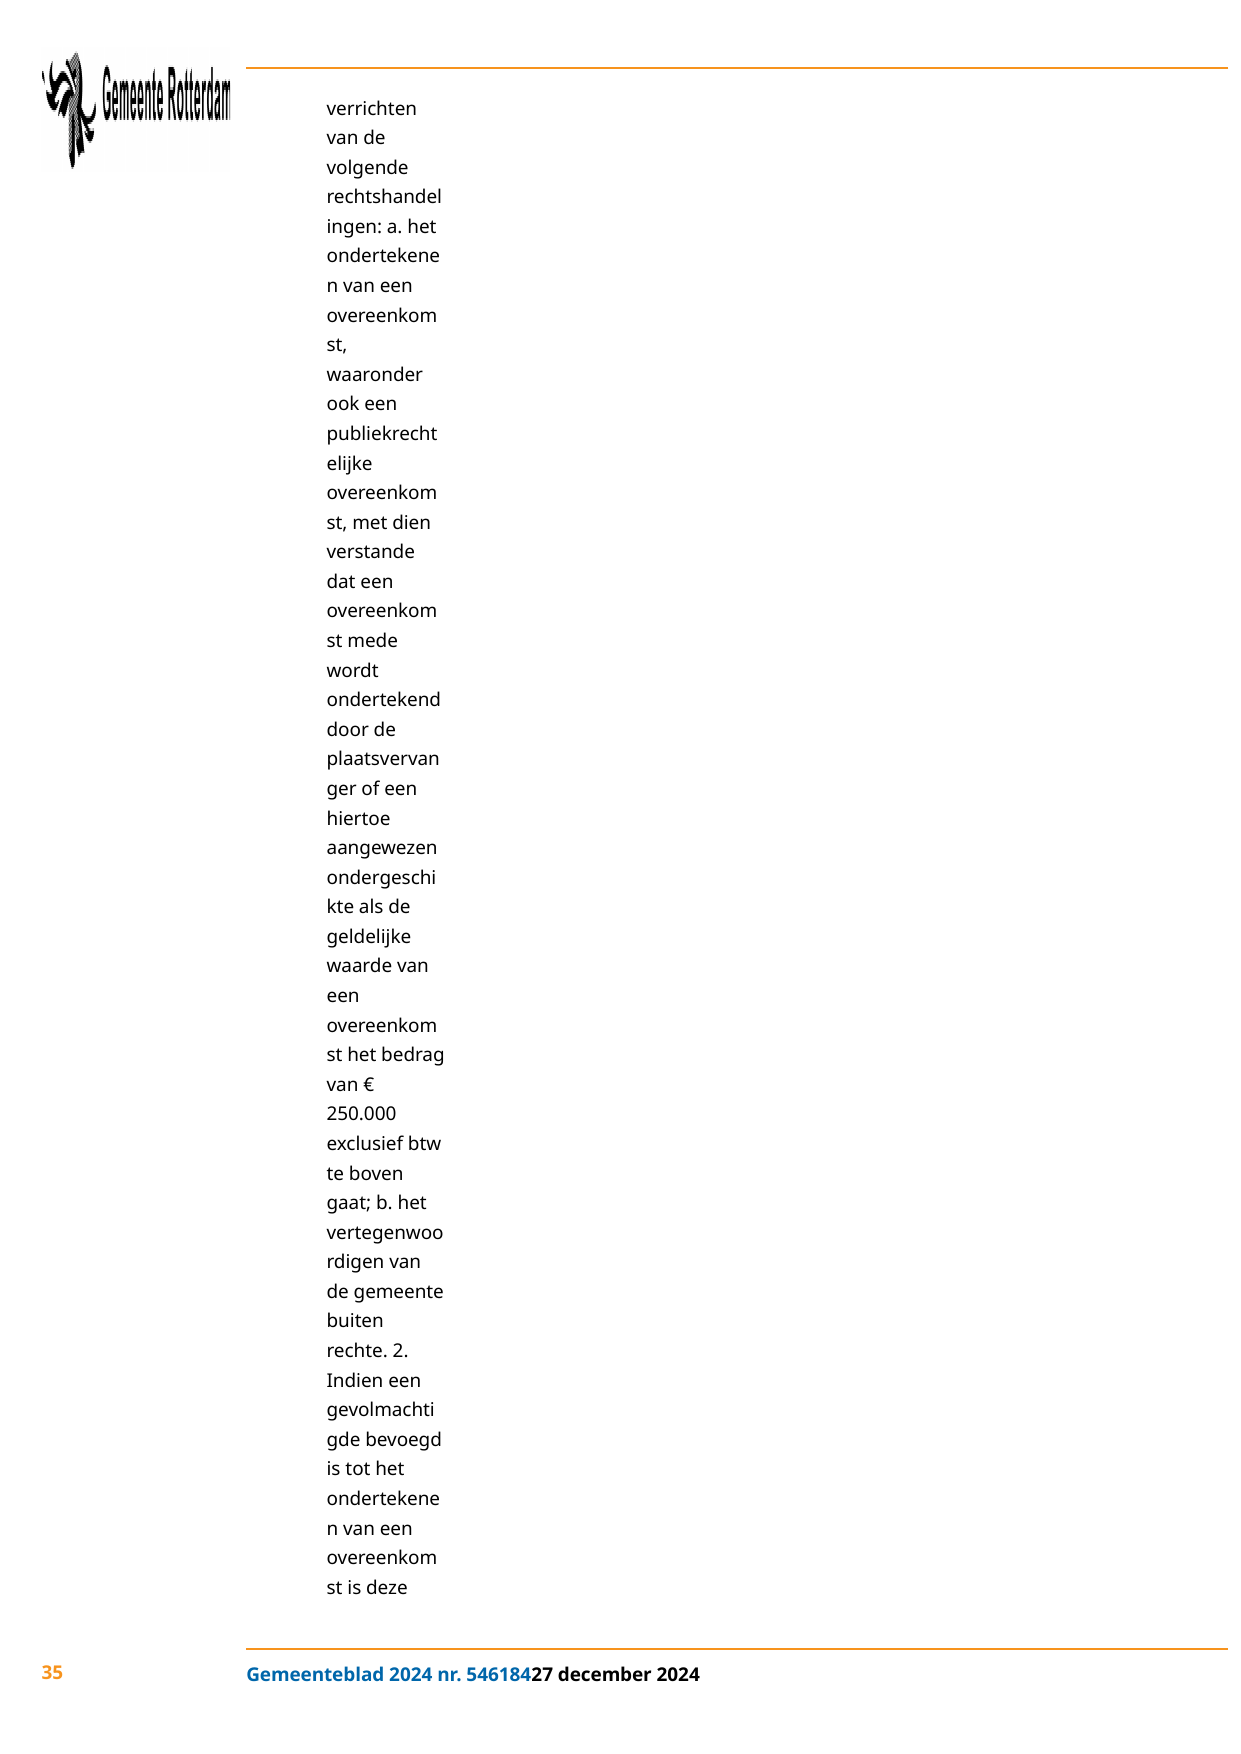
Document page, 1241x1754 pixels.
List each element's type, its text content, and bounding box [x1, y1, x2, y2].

table_cell [524, 95, 603, 1600]
picture [41, 47, 231, 172]
table_cell [916, 95, 995, 1600]
table_cell [446, 95, 524, 1600]
table_cell verrichten van de volgende rechtshandelingen: a. het ondertekenen van een overeenkomst, waaronder ook een publiekrechtelijke overeenkomst, met dien verstande dat een overeenkomst mede wordt ondertekend door de plaatsvervanger of een hiertoe aangewezen ondergeschikte als de geldelijke waarde van een overeenkomst het bedrag van € 250.000 exclusief btw te boven gaat; b. het vertegenwoordigen van de gemeente buiten rechte. 2. Indien een gevolmachtigde bevoegd is tot het ondertekenen van een overeenkomst is deze [326, 95, 446, 1600]
table_cell [838, 95, 916, 1600]
table_cell [995, 95, 1073, 1600]
table_cell [1073, 95, 1152, 1600]
table_cell [759, 95, 838, 1600]
table_cell [248, 95, 326, 1600]
table_cell [681, 95, 759, 1600]
table_cell [603, 95, 681, 1600]
